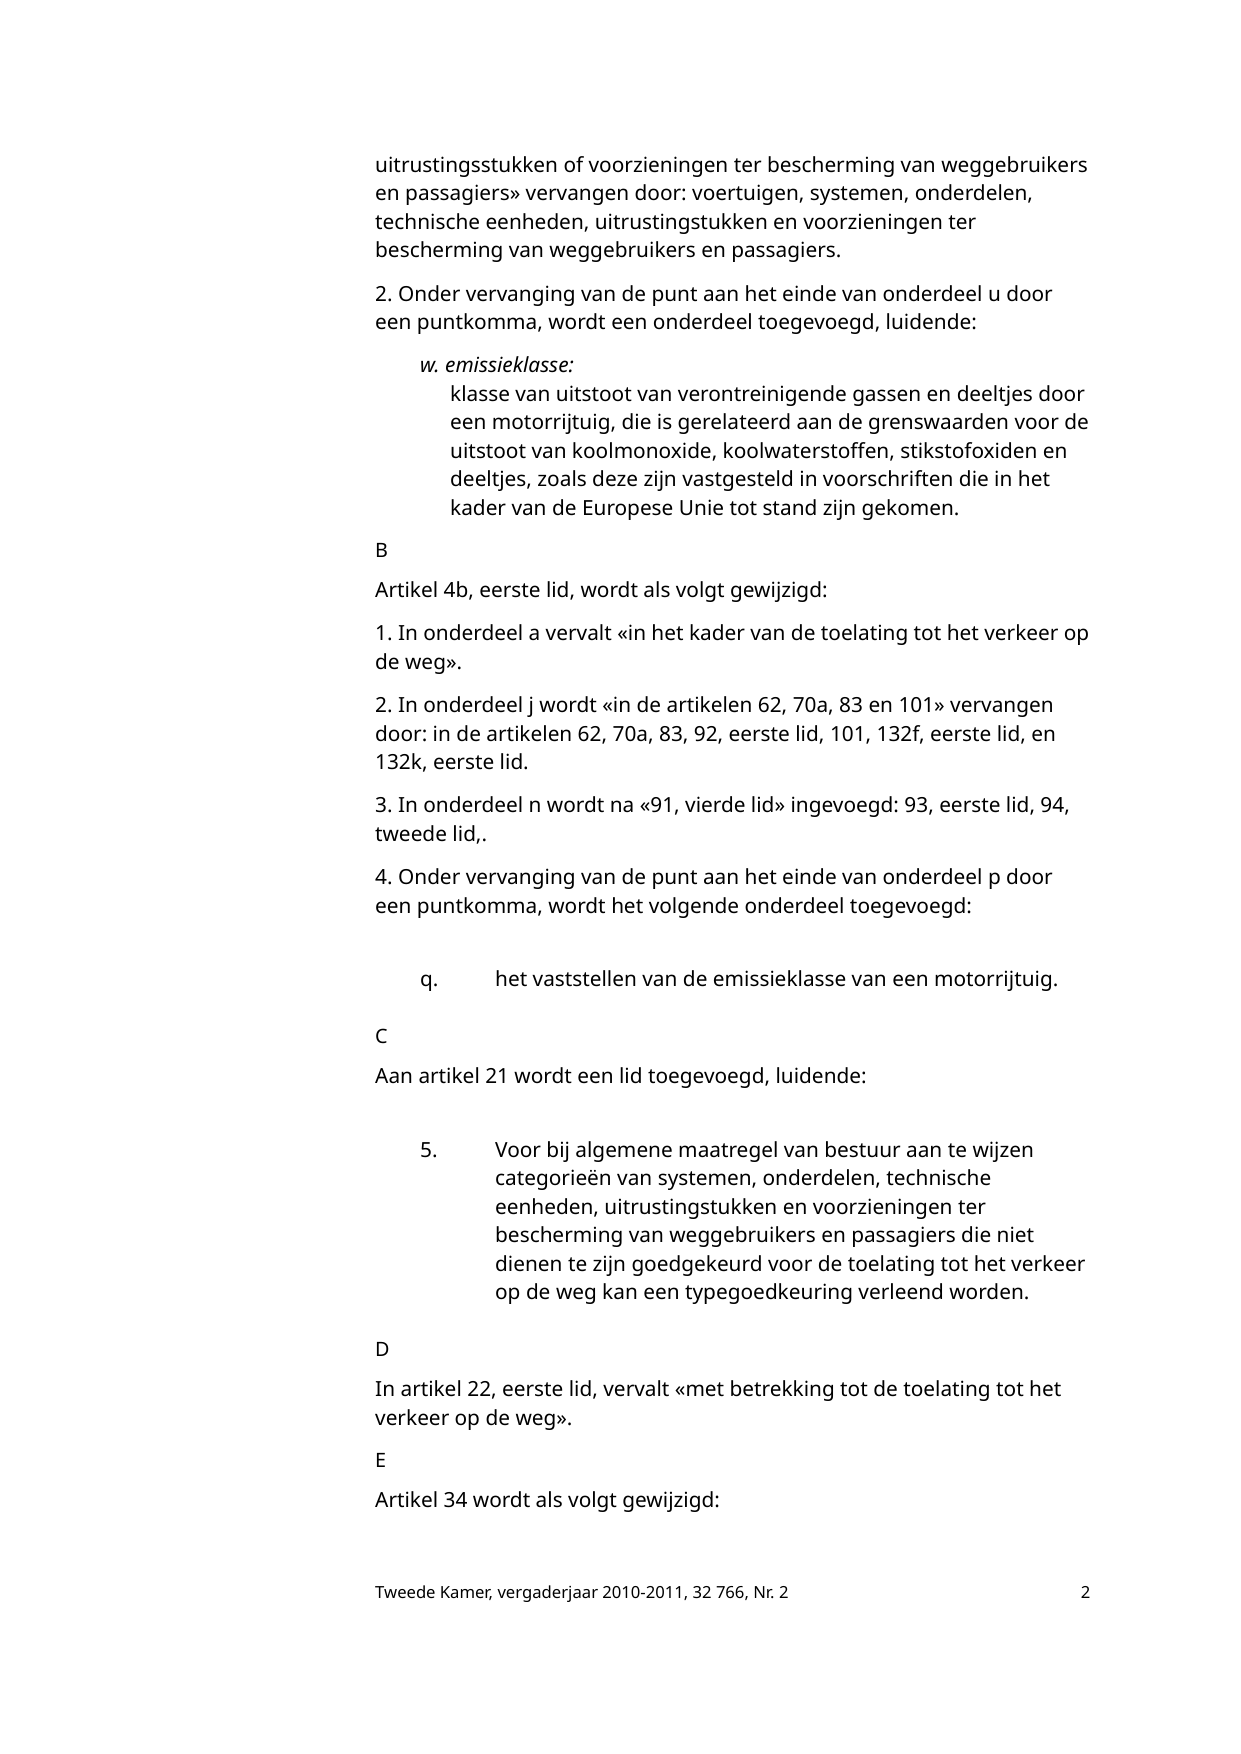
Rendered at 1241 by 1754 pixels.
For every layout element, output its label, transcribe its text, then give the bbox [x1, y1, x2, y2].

text uitrustingsstukken of voorzieningen ter bescherming van weggebruikers en passagiers» vervangen door: voertuigen, systemen, onderdelen, technische eenheden, uitrustingstukken en voorzieningen ter bescherming van weggebruikers en passagiers. [375, 150, 1090, 264]
list het vaststellen van de emissieklasse van een motorrijtuig. [420, 964, 1090, 993]
text C [375, 1023, 1090, 1050]
text In artikel 22, eerste lid, vervalt «met betrekking tot de toelating tot het verkeer op de weg». [375, 1374, 1090, 1431]
text Aan artikel 21 wordt een lid toegevoegd, luidende: [375, 1062, 1090, 1090]
text 4. Onder vervanging van de punt aan het einde van onderdeel p door een puntkomma, wordt het volgende onderdeel toegevoegd: [375, 862, 1090, 919]
text Artikel 34 wordt als volgt gewijzigd: [375, 1485, 1090, 1513]
text Artikel 4b, eerste lid, wordt als volgt gewijzigd: [375, 575, 1090, 603]
text klasse van uitstoot van verontreinigende gassen en deeltjes door een motorrijtuig, die is gerelateerd aan de grenswaarden voor de uitstoot van koolmonoxide, koolwaterstoffen, stikstofoxiden en deeltjes, zoals deze zijn vastgesteld in voorschriften die in het kader van de Europese Unie tot stand zijn gekomen. [450, 379, 1090, 521]
text 2. Onder vervanging van de punt aan het einde van onderdeel u door een puntkomma, wordt een onderdeel toegevoegd, luidende: [375, 279, 1090, 336]
text B [375, 536, 1090, 563]
text 2. In onderdeel j wordt «in de artikelen 62, 70a, 83 en 101» vervangen door: in de artikelen 62, 70a, 83, 92, eerste lid, 101, 132f, eerste lid, en 132k, eerste lid. [375, 690, 1090, 776]
text w. emissieklasse: [420, 351, 1090, 379]
text D [375, 1336, 1090, 1363]
text 3. In onderdeel n wordt na «91, vierde lid» ingevoegd: 93, eerste lid, 94, tweede lid,. [375, 791, 1090, 847]
text 1. In onderdeel a vervalt «in het kader van de toelating tot het verkeer op de weg». [375, 618, 1090, 675]
text E [375, 1446, 1090, 1473]
list Voor bij algemene maatregel van bestuur aan te wijzen categorieën van systemen, onderdelen, technische eenheden, uitrustingstukken en voorzieningen ter bescherming van weggebruikers en passagiers die niet dienen te zijn goedgekeurd voor de toelating tot het verkeer op de weg kan een typegoedkeuring verleend worden. [420, 1135, 1090, 1306]
